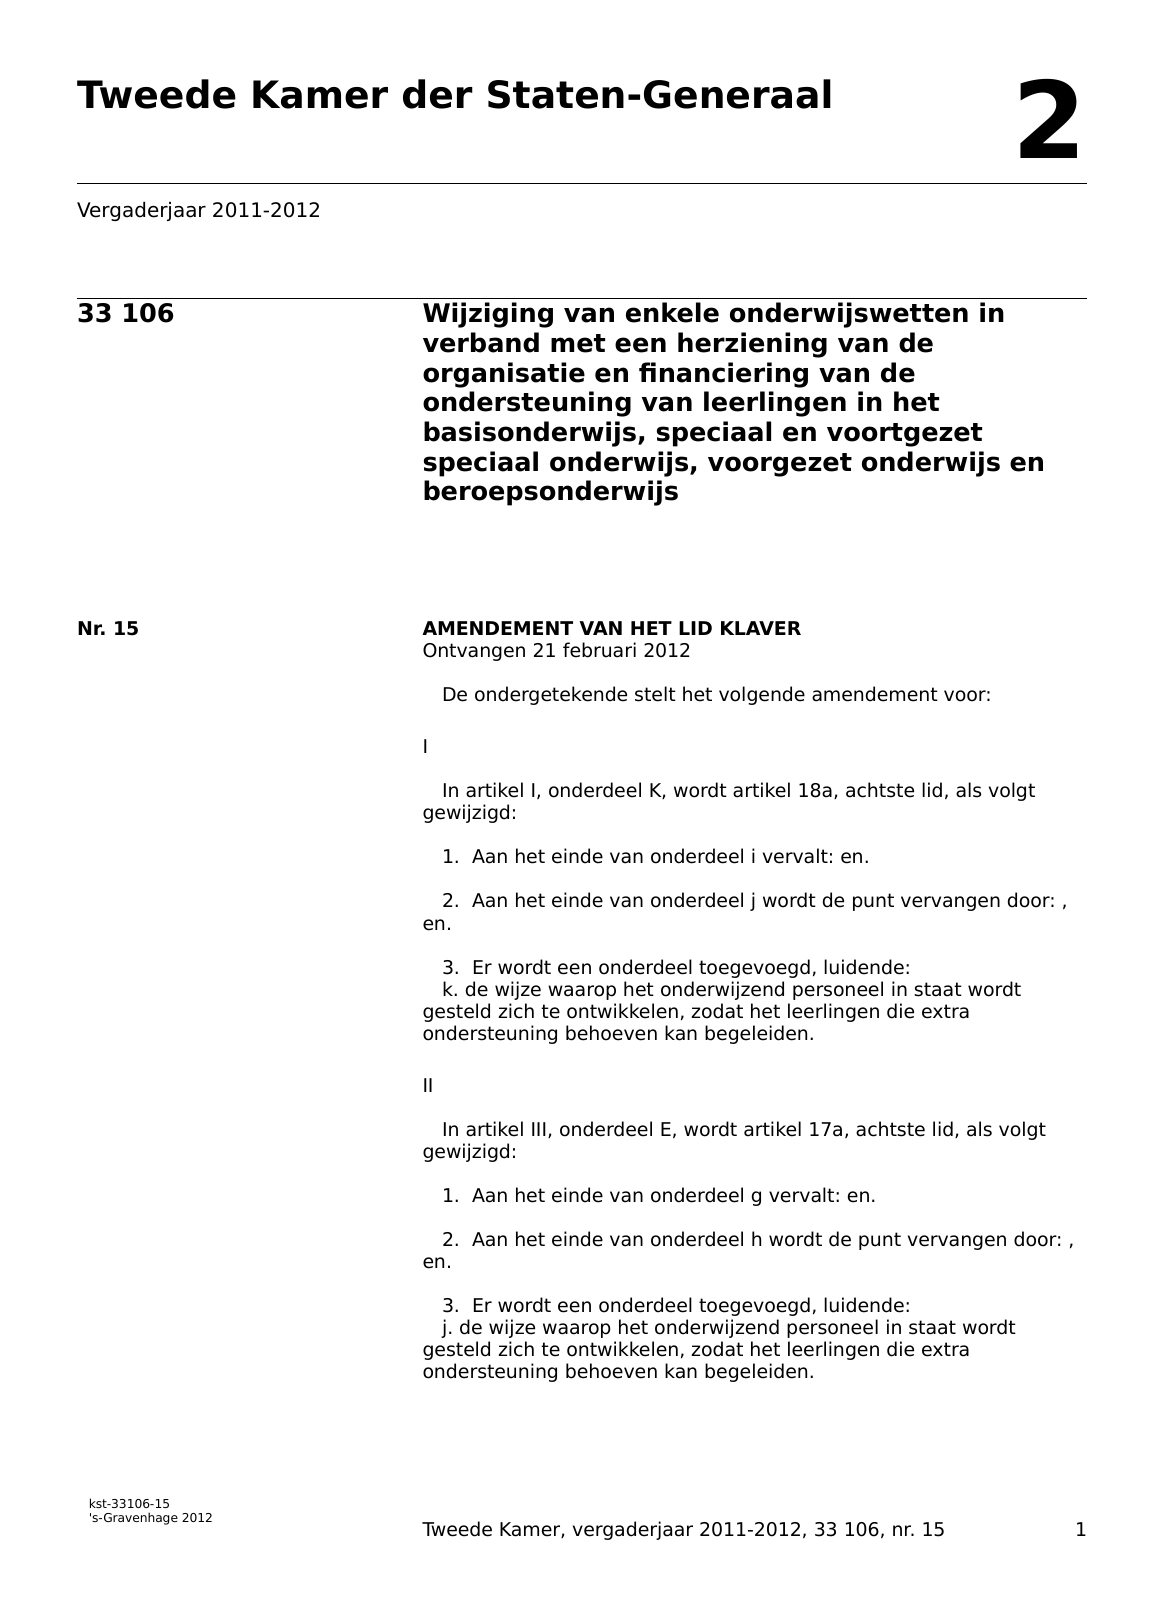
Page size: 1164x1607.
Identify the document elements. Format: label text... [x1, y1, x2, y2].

text kst-33106-15 [88, 1497, 323, 1511]
text De ondergetekende stelt het volgende amendement voor: [422, 684, 1087, 706]
text k. de wijze waarop het onderwijzend personeel in staat wordt gesteld zich te ontwikkelen, zodat het leerlingen die extra ondersteuning behoeven kan begeleiden. [422, 978, 1087, 1044]
subtitle I [422, 736, 1087, 758]
text Ontvangen 21 februari 2012 [422, 640, 1087, 662]
subtitle 33 106 Wijziging van enkele onderwijswetten in verband met een herziening van de organisatie en financiering van de ondersteuning van leerlingen in het basisonderwijs, speciaal en voortgezet speciaal onderwijs, voorgezet onderwijs en beroepsonderwijs [77, 299, 1087, 507]
table_cell Vergaderjaar 2011-2012 [77, 184, 1087, 298]
text 1. Aan het einde van onderdeel i vervalt: en. [422, 846, 1087, 868]
text j. de wijze waarop het onderwijzend personeel in staat wordt gesteld zich te ontwikkelen, zodat het leerlingen die extra ondersteuning behoeven kan begeleiden. [422, 1317, 1087, 1383]
subtitle Nr. 15 AMENDEMENT VAN HET LID KLAVER [77, 618, 1087, 640]
table_header Tweede Kamer der Staten-Generaal [77, 59, 886, 183]
text 's-Gravenhage 2012 [88, 1511, 323, 1525]
text 1. Aan het einde van onderdeel g vervalt: en. [422, 1185, 1087, 1207]
text 3. Er wordt een onderdeel toegevoegd, luidende: [422, 1295, 1087, 1317]
subtitle II [422, 1074, 1087, 1096]
table_header 2 [886, 59, 1087, 183]
text In artikel III, onderdeel E, wordt artikel 17a, achtste lid, als volgt gewijzigd: [422, 1119, 1087, 1163]
text 3. Er wordt een onderdeel toegevoegd, luidende: [422, 957, 1087, 978]
text In artikel I, onderdeel K, wordt artikel 18a, achtste lid, als volgt gewijzigd: [422, 780, 1087, 824]
text 2. Aan het einde van onderdeel j wordt de punt vervangen door: , en. [422, 890, 1087, 934]
text 2. Aan het einde van onderdeel h wordt de punt vervangen door: , en. [422, 1229, 1087, 1273]
